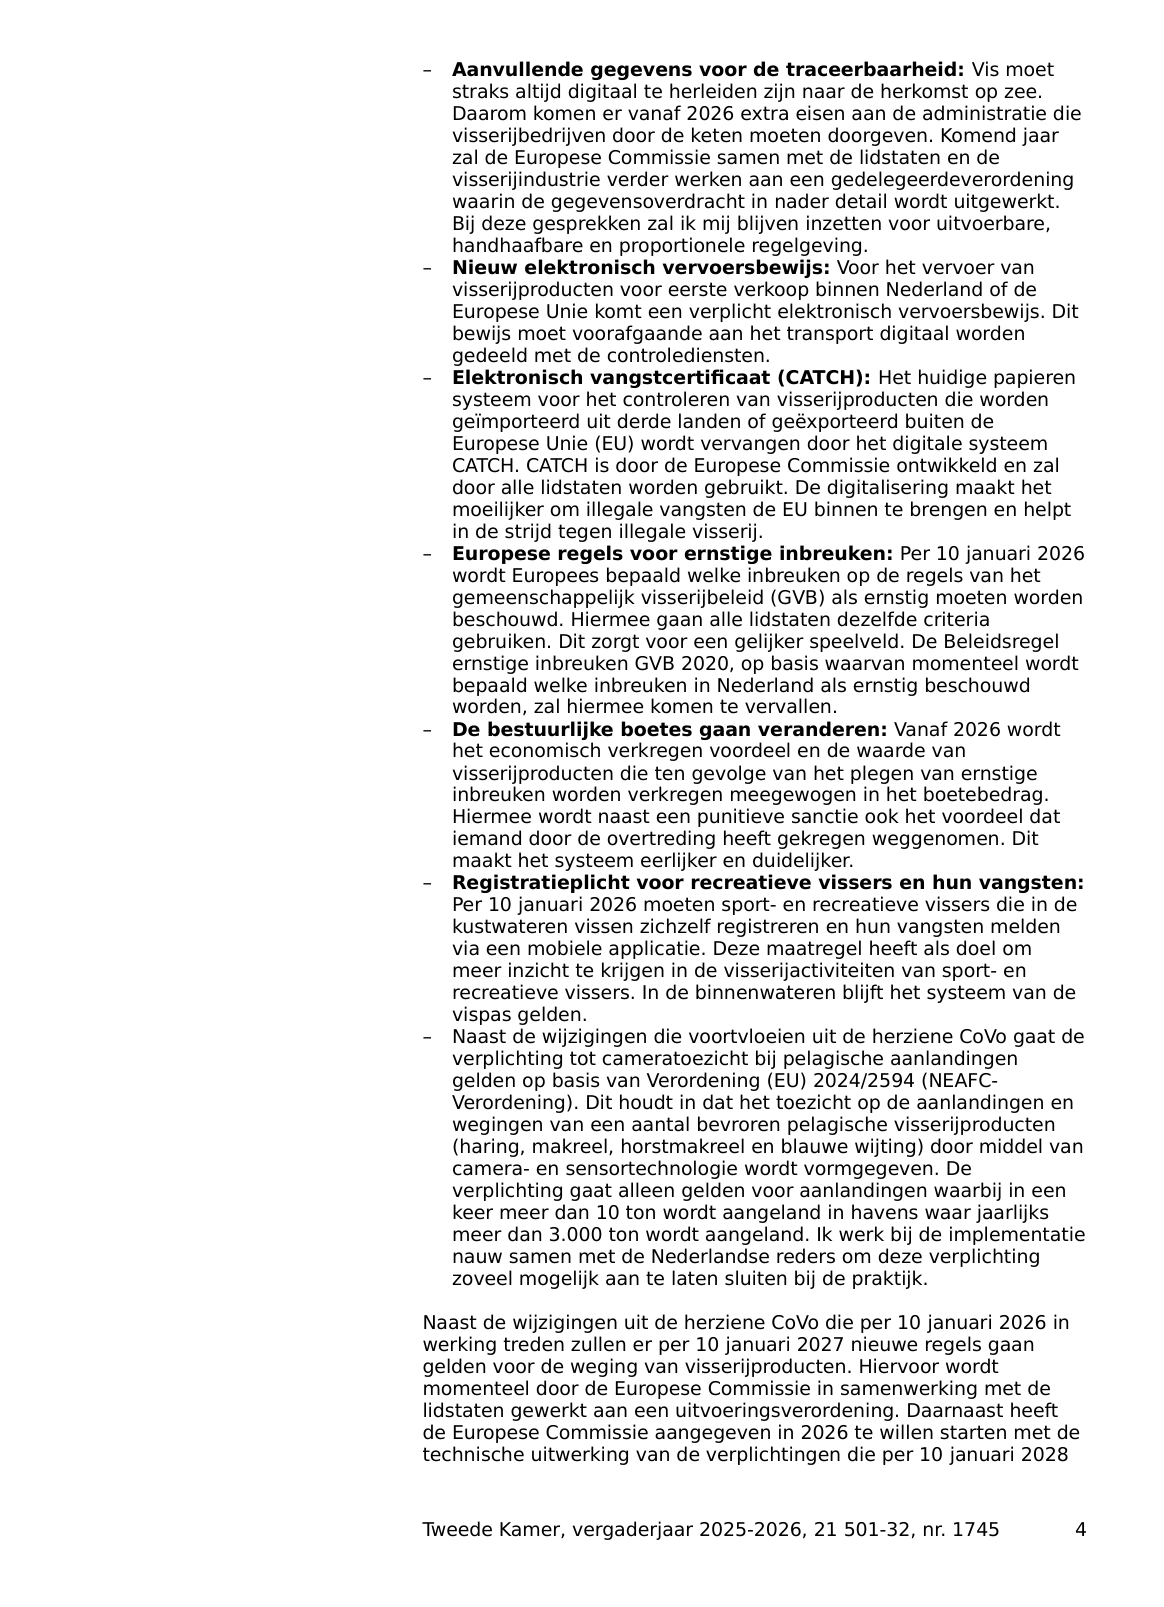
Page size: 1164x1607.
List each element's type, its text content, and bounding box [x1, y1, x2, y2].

text – Aanvullende gegevens voor de traceerbaarheid: Vis moet straks altijd digitaal te herleiden zijn naar de herkomst op zee. Daarom komen er vanaf 2026 extra eisen aan de administratie die visserijbedrijven door de keten moeten doorgeven. Komend jaar zal de Europese Commissie samen met de lidstaten en de visserijindustrie verder werken aan een gedelegeerdeverordening waarin de gegevensoverdracht in nader detail wordt uitgewerkt. Bij deze gesprekken zal ik mij blijven inzetten voor uitvoerbare, handhaafbare en proportionele regelgeving. [422, 59, 1087, 257]
text – De bestuurlijke boetes gaan veranderen: Vanaf 2026 wordt het economisch verkregen voordeel en de waarde van visserijproducten die ten gevolge van het plegen van ernstige inbreuken worden verkregen meegewogen in het boetebedrag. Hiermee wordt naast een punitieve sanctie ook het voordeel dat iemand door de overtreding heeft gekregen weggenomen. Dit maakt het systeem eerlijker en duidelijker. [422, 718, 1087, 872]
text – Naast de wijzigingen die voortvloeien uit de herziene CoVo gaat de verplichting tot cameratoezicht bij pelagische aanlandingen gelden op basis van Verordening (EU) 2024/2594 (NEAFC-Verordening). Dit houdt in dat het toezicht op de aanlandingen en wegingen van een aantal bevroren pelagische visserijproducten (haring, makreel, horstmakreel en blauwe wijting) door middel van camera- en sensortechnologie wordt vormgegeven. De verplichting gaat alleen gelden voor aanlandingen waarbij in een keer meer dan 10 ton wordt aangeland in havens waar jaarlijks meer dan 3.000 ton wordt aangeland. Ik werk bij de implementatie nauw samen met de Nederlandse reders om deze verplichting zoveel mogelijk aan te laten sluiten bij de praktijk. [422, 1026, 1087, 1290]
text Naast de wijzigingen uit de herziene CoVo die per 10 januari 2026 in werking treden zullen er per 10 januari 2027 nieuwe regels gaan gelden voor de weging van visserijproducten. Hiervoor wordt momenteel door de Europese Commissie in samenwerking met de lidstaten gewerkt aan een uitvoeringsverordening. Daarnaast heeft de Europese Commissie aangegeven in 2026 te willen starten met de technische uitwerking van de verplichtingen die per 10 januari 2028 [422, 1312, 1087, 1466]
text – Registratieplicht voor recreatieve vissers en hun vangsten: Per 10 januari 2026 moeten sport- en recreatieve vissers die in de kustwateren vissen zichzelf registreren en hun vangsten melden via een mobiele applicatie. Deze maatregel heeft als doel om meer inzicht te krijgen in de visserijactiviteiten van sport- en recreatieve vissers. In de binnenwateren blijft het systeem van de vispas gelden. [422, 872, 1087, 1026]
text – Nieuw elektronisch vervoersbewijs: Voor het vervoer van visserijproducten voor eerste verkoop binnen Nederland of de Europese Unie komt een verplicht elektronisch vervoersbewijs. Dit bewijs moet voorafgaande aan het transport digitaal worden gedeeld met de controlediensten. [422, 257, 1087, 367]
text – Europese regels voor ernstige inbreuken: Per 10 januari 2026 wordt Europees bepaald welke inbreuken op de regels van het gemeenschappelijk visserijbeleid (GVB) als ernstig moeten worden beschouwd. Hiermee gaan alle lidstaten dezelfde criteria gebruiken. Dit zorgt voor een gelijker speelveld. De Beleidsregel ernstige inbreuken GVB 2020, op basis waarvan momenteel wordt bepaald welke inbreuken in Nederland als ernstig beschouwd worden, zal hiermee komen te vervallen. [422, 543, 1087, 718]
text – Elektronisch vangstcertificaat (CATCH): Het huidige papieren systeem voor het controleren van visserijproducten die worden geïmporteerd uit derde landen of geëxporteerd buiten de Europese Unie (EU) wordt vervangen door het digitale systeem CATCH. CATCH is door de Europese Commissie ontwikkeld en zal door alle lidstaten worden gebruikt. De digitalisering maakt het moeilijker om illegale vangsten de EU binnen te brengen en helpt in de strijd tegen illegale visserij. [422, 367, 1087, 543]
